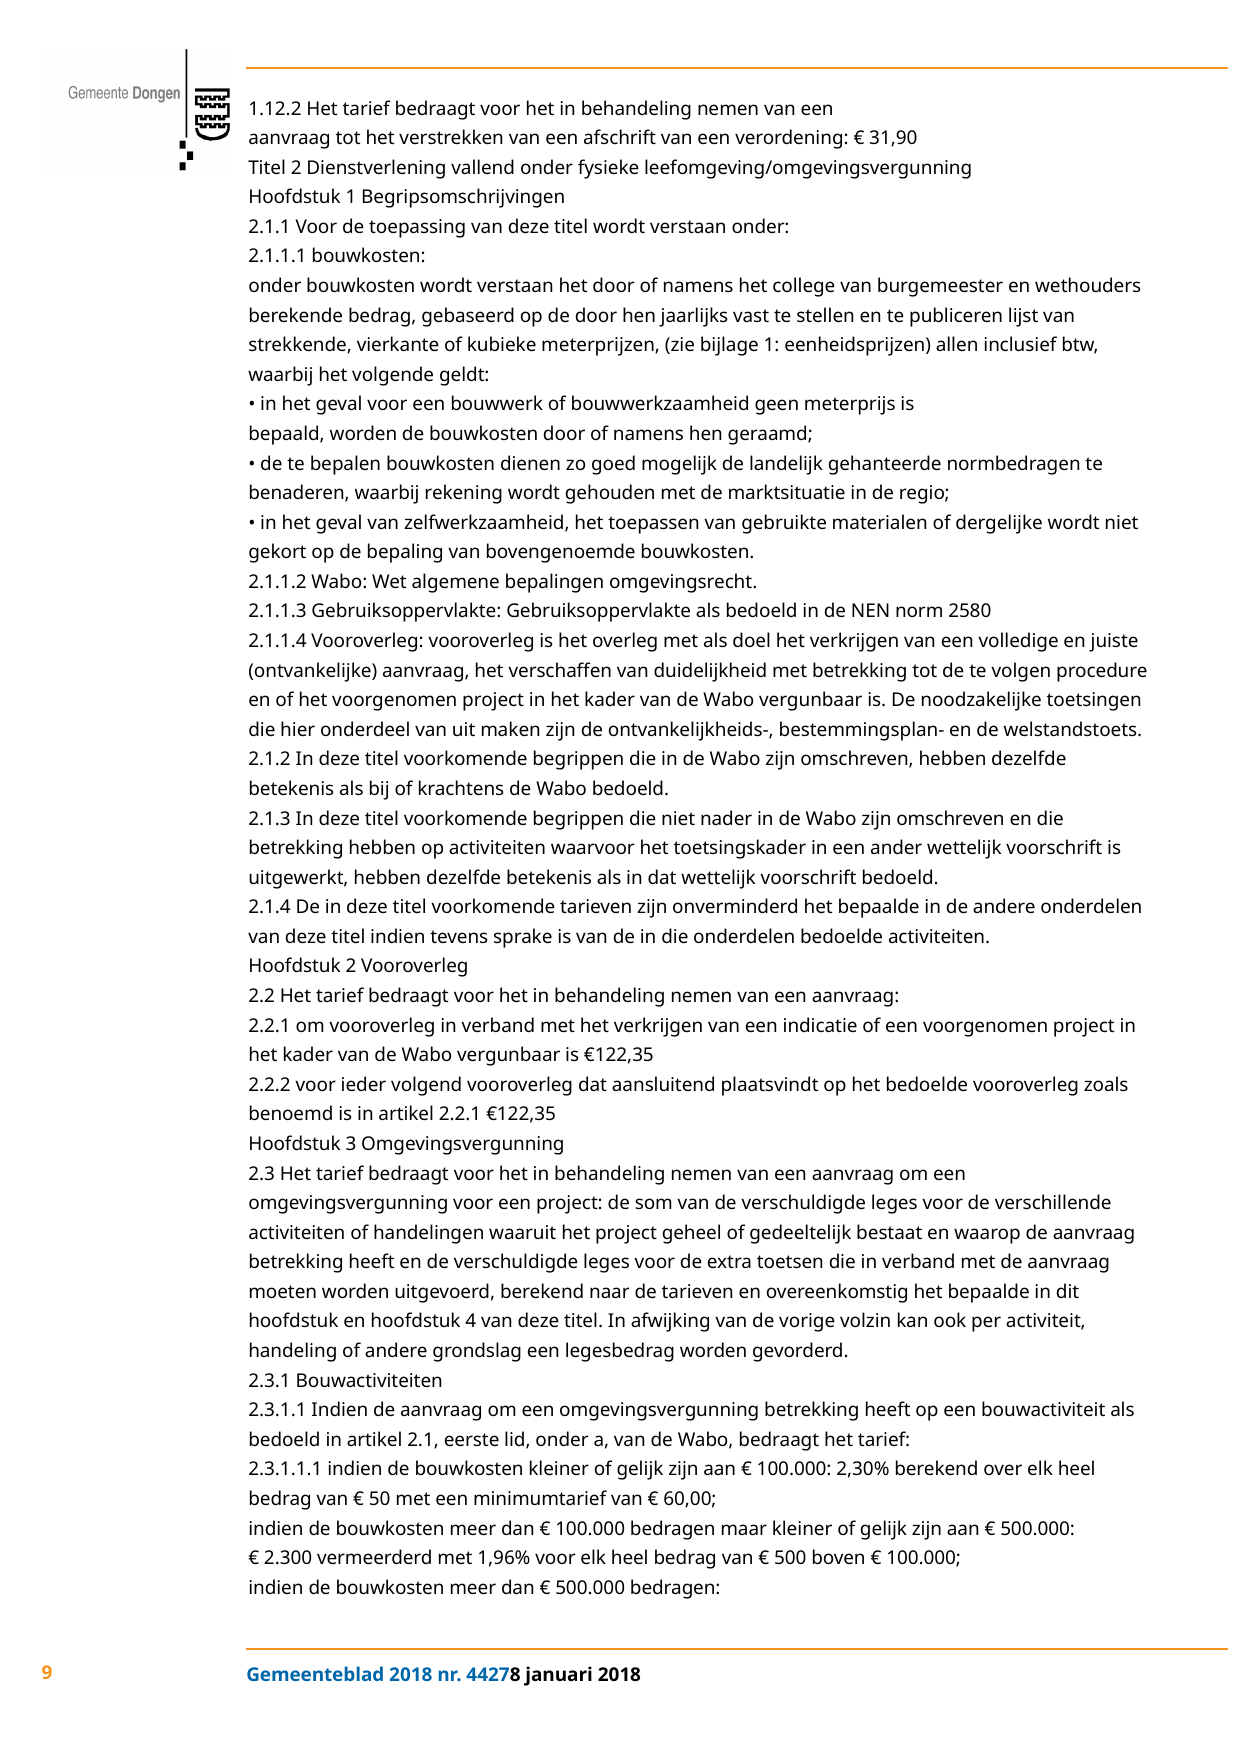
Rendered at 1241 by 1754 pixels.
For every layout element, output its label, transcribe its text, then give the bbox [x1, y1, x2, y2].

text 2.3.1.1.1 indien de bouwkosten kleiner of gelijk zijn aan € 100.000: 2,30% berekend over elk heel bedrag van € 50 met een minimumtarief van € 60,00; [248, 1456, 1152, 1511]
text 2.3 Het tarief bedraagt voor het in behandeling nemen van een aanvraag om een [248, 1160, 1152, 1186]
text 2.1.2 In deze titel voorkomende begrippen die in de Wabo zijn omschreven, hebben dezelfde betekenis als bij of krachtens de Wabo bedoeld. [248, 746, 1152, 801]
text indien de bouwkosten meer dan € 500.000 bedragen: [248, 1574, 1152, 1600]
picture [41, 47, 231, 172]
text 2.2 Het tarief bedraagt voor het in behandeling nemen van een aanvraag: [248, 982, 1152, 1008]
text Hoofdstuk 3 Omgevingsvergunning [248, 1130, 1152, 1156]
text 2.1.1 Voor de toepassing van deze titel wordt verstaan onder: [248, 213, 1152, 239]
text onder bouwkosten wordt verstaan het door of namens het college van burgemeester en wethouders berekende bedrag, gebaseerd op de door hen jaarlijks vast te stellen en te publiceren lijst van strekkende, vierkante of kubieke meterprijzen, (zie bijlage 1: eenheidsprijzen) allen inclusief btw, waarbij het volgende geldt: [248, 272, 1152, 387]
text 2.1.1.1 bouwkosten: [248, 243, 1152, 268]
text 2.1.4 De in deze titel voorkomende tarieven zijn onverminderd het bepaalde in de andere onderdelen van deze titel indien tevens sprake is van de in die onderdelen bedoelde activiteiten. [248, 893, 1152, 949]
text 2.1.1.3 Gebruiksoppervlakte: Gebruiksoppervlakte als bedoeld in de NEN norm 2580 [248, 598, 1152, 623]
text € 2.300 vermeerderd met 1,96% voor elk heel bedrag van € 500 boven € 100.000; [248, 1544, 1152, 1570]
text 2.1.3 In deze titel voorkomende begrippen die niet nader in de Wabo zijn omschreven en die betrekking hebben op activiteiten waarvoor het toetsingskader in een ander wettelijk voorschrift is uitgewerkt, hebben dezelfde betekenis als in dat wettelijk voorschrift bedoeld. [248, 805, 1152, 890]
text • de te bepalen bouwkosten dienen zo goed mogelijk de landelijk gehanteerde normbedragen te benaderen, waarbij rekening wordt gehouden met de marktsituatie in de regio; [248, 450, 1152, 505]
text 2.2.2 voor ieder volgend vooroverleg dat aansluitend plaatsvindt op het bedoelde vooroverleg zoals benoemd is in artikel 2.2.1 €122,35 [248, 1071, 1152, 1126]
text bepaald, worden de bouwkosten door of namens hen geraamd; [248, 420, 1152, 446]
text Titel 2 Dienstverlening vallend onder fysieke leefomgeving/omgevingsvergunning [248, 154, 1152, 180]
text • in het geval voor een bouwwerk of bouwwerkzaamheid geen meterprijs is [248, 391, 1152, 416]
text 2.2.1 om vooroverleg in verband met het verkrijgen van een indicatie of een voorgenomen project in het kader van de Wabo vergunbaar is €122,35 [248, 1012, 1152, 1067]
text indien de bouwkosten meer dan € 100.000 bedragen maar kleiner of gelijk zijn aan € 500.000: [248, 1515, 1152, 1541]
text 1.12.2 Het tarief bedraagt voor het in behandeling nemen van een [248, 95, 1152, 121]
text Hoofdstuk 1 Begripsomschrijvingen [248, 183, 1152, 209]
text 2.1.1.2 Wabo: Wet algemene bepalingen omgevingsrecht. [248, 568, 1152, 594]
text 2.3.1.1 Indien de aanvraag om een omgevingsvergunning betrekking heeft op een bouwactiviteit als bedoeld in artikel 2.1, eerste lid, onder a, van de Wabo, bedraagt het tarief: [248, 1396, 1152, 1452]
text • in het geval van zelfwerkzaamheid, het toepassen van gebruikte materialen of dergelijke wordt niet gekort op de bepaling van bovengenoemde bouwkosten. [248, 509, 1152, 564]
text Hoofdstuk 2 Vooroverleg [248, 953, 1152, 978]
text omgevingsvergunning voor een project: de som van de verschuldigde leges voor de verschillende activiteiten of handelingen waaruit het project geheel of gedeeltelijk bestaat en waarop de aanvraag betrekking heeft en de verschuldigde leges voor de extra toetsen die in verband met de aanvraag moeten worden uitgevoerd, berekend naar de tarieven en overeenkomstig het bepaalde in dit hoofdstuk en hoofdstuk 4 van deze titel. In afwijking van de vorige volzin kan ook per activiteit, handeling of andere grondslag een legesbedrag worden gevorderd. [248, 1189, 1152, 1363]
text aanvraag tot het verstrekken van een afschrift van een verordening: € 31,90 [248, 124, 1152, 150]
text 2.1.1.4 Vooroverleg: vooroverleg is het overleg met als doel het verkrijgen van een volledige en juiste (ontvankelijke) aanvraag, het verschaffen van duidelijkheid met betrekking tot de te volgen procedure en of het voorgenomen project in het kader van de Wabo vergunbaar is. De noodzakelijke toetsingen die hier onderdeel van uit maken zijn de ontvankelijkheids-, bestemmingsplan- en de welstandstoets. [248, 627, 1152, 742]
text 2.3.1 Bouwactiviteiten [248, 1367, 1152, 1393]
